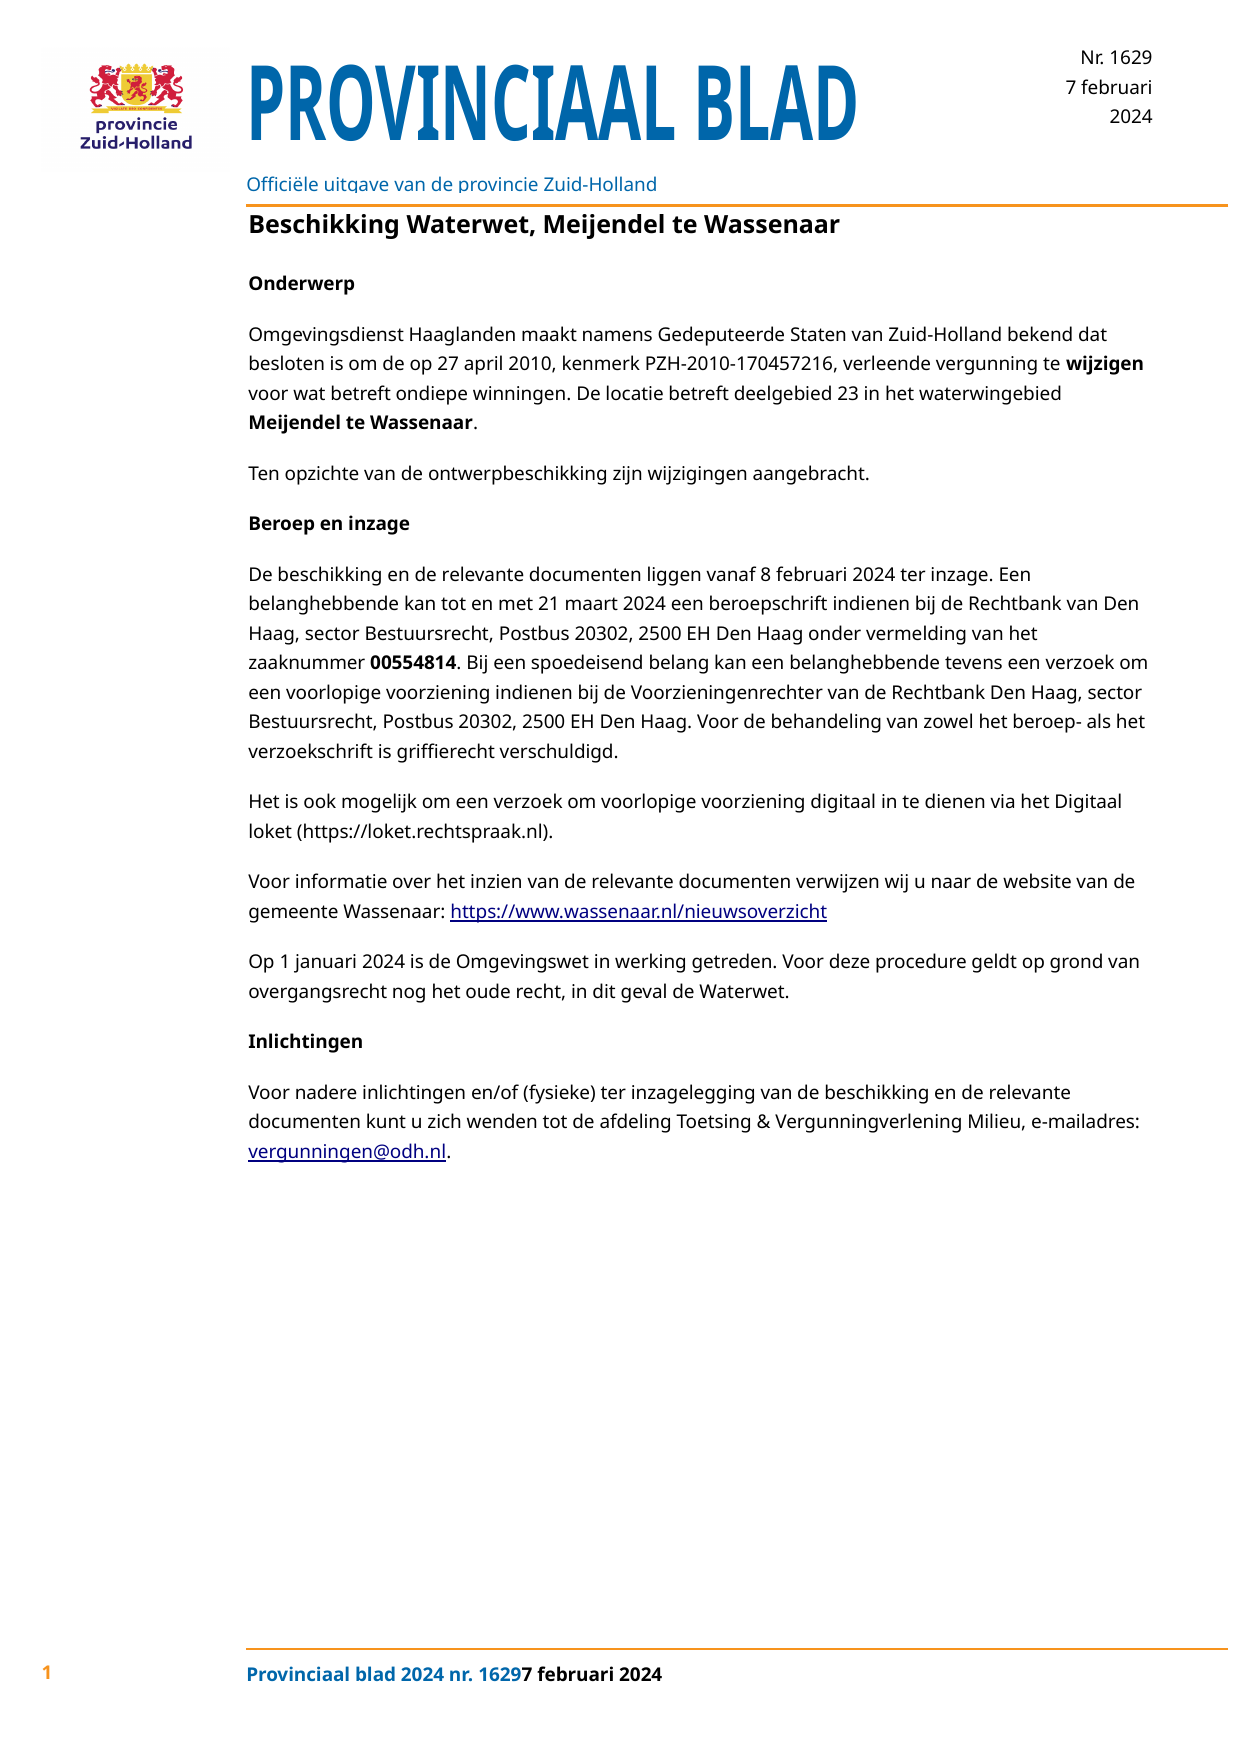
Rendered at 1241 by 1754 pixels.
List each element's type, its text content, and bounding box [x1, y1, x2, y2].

text Het is ook mogelijk om een verzoek om voorlopige voorziening digitaal in te dienen via het Digitaal loket (https://loket.rechtspraak.nl). [248, 789, 1152, 844]
text Beroep en inzage [248, 510, 1152, 536]
text De beschikking en de relevante documenten liggen vanaf 8 februari 2024 ter inzage. Een belanghebbende kan tot en met 21 maart 2024 een beroepschrift indienen bij de Rechtbank van Den Haag, sector Bestuursrecht, Postbus 20302, 2500 EH Den Haag onder vermelding van het zaaknummer 00554814. Bij een spoedeisend belang kan een belanghebbende tevens een verzoek om een voorlopige voorziening indienen bij de Voorzieningenrechter van de Rechtbank Den Haag, sector Bestuursrecht, Postbus 20302, 2500 EH Den Haag. Voor de behandeling van zowel het beroep- als het verzoekschrift is griffierecht verschuldigd. [248, 561, 1152, 764]
text Ten opzichte van de ontwerpbeschikking zijn wijzigingen aangebracht. [248, 460, 1152, 486]
text Voor nadere inlichtingen en/of (fysieke) ter inzagelegging van de beschikking en de relevante documenten kunt u zich wenden tot de afdeling Toetsing & Vergunningverlening Milieu, e-mailadres: vergunningen@odh.nl. [248, 1079, 1152, 1164]
picture [41, 47, 231, 172]
text Onderwerp [248, 270, 1152, 296]
text Voor informatie over het inzien van de relevante documenten verwijzen wij u naar de website van de gemeente Wassenaar: https://www.wassenaar.nl/nieuwsoverzicht [248, 869, 1152, 924]
text Omgevingsdienst Haaglanden maakt namens Gedeputeerde Staten van Zuid-Holland bekend dat besloten is om de op 27 april 2010, kenmerk PZH-2010-170457216, verleende vergunning te wijzigen voor wat betreft ondiepe winningen. De locatie betreft deelgebied 23 in het waterwingebied Meijendel te Wassenaar. [248, 321, 1152, 435]
text Beschikking Waterwet, Meijendel te Wassenaar [248, 207, 1152, 241]
text Op 1 januari 2024 is de Omgevingswet in werking getreden. Voor deze procedure geldt op grond van overgangsrecht nog het oude recht, in dit geval de Waterwet. [248, 949, 1152, 1004]
text Inlichtingen [248, 1029, 1152, 1054]
